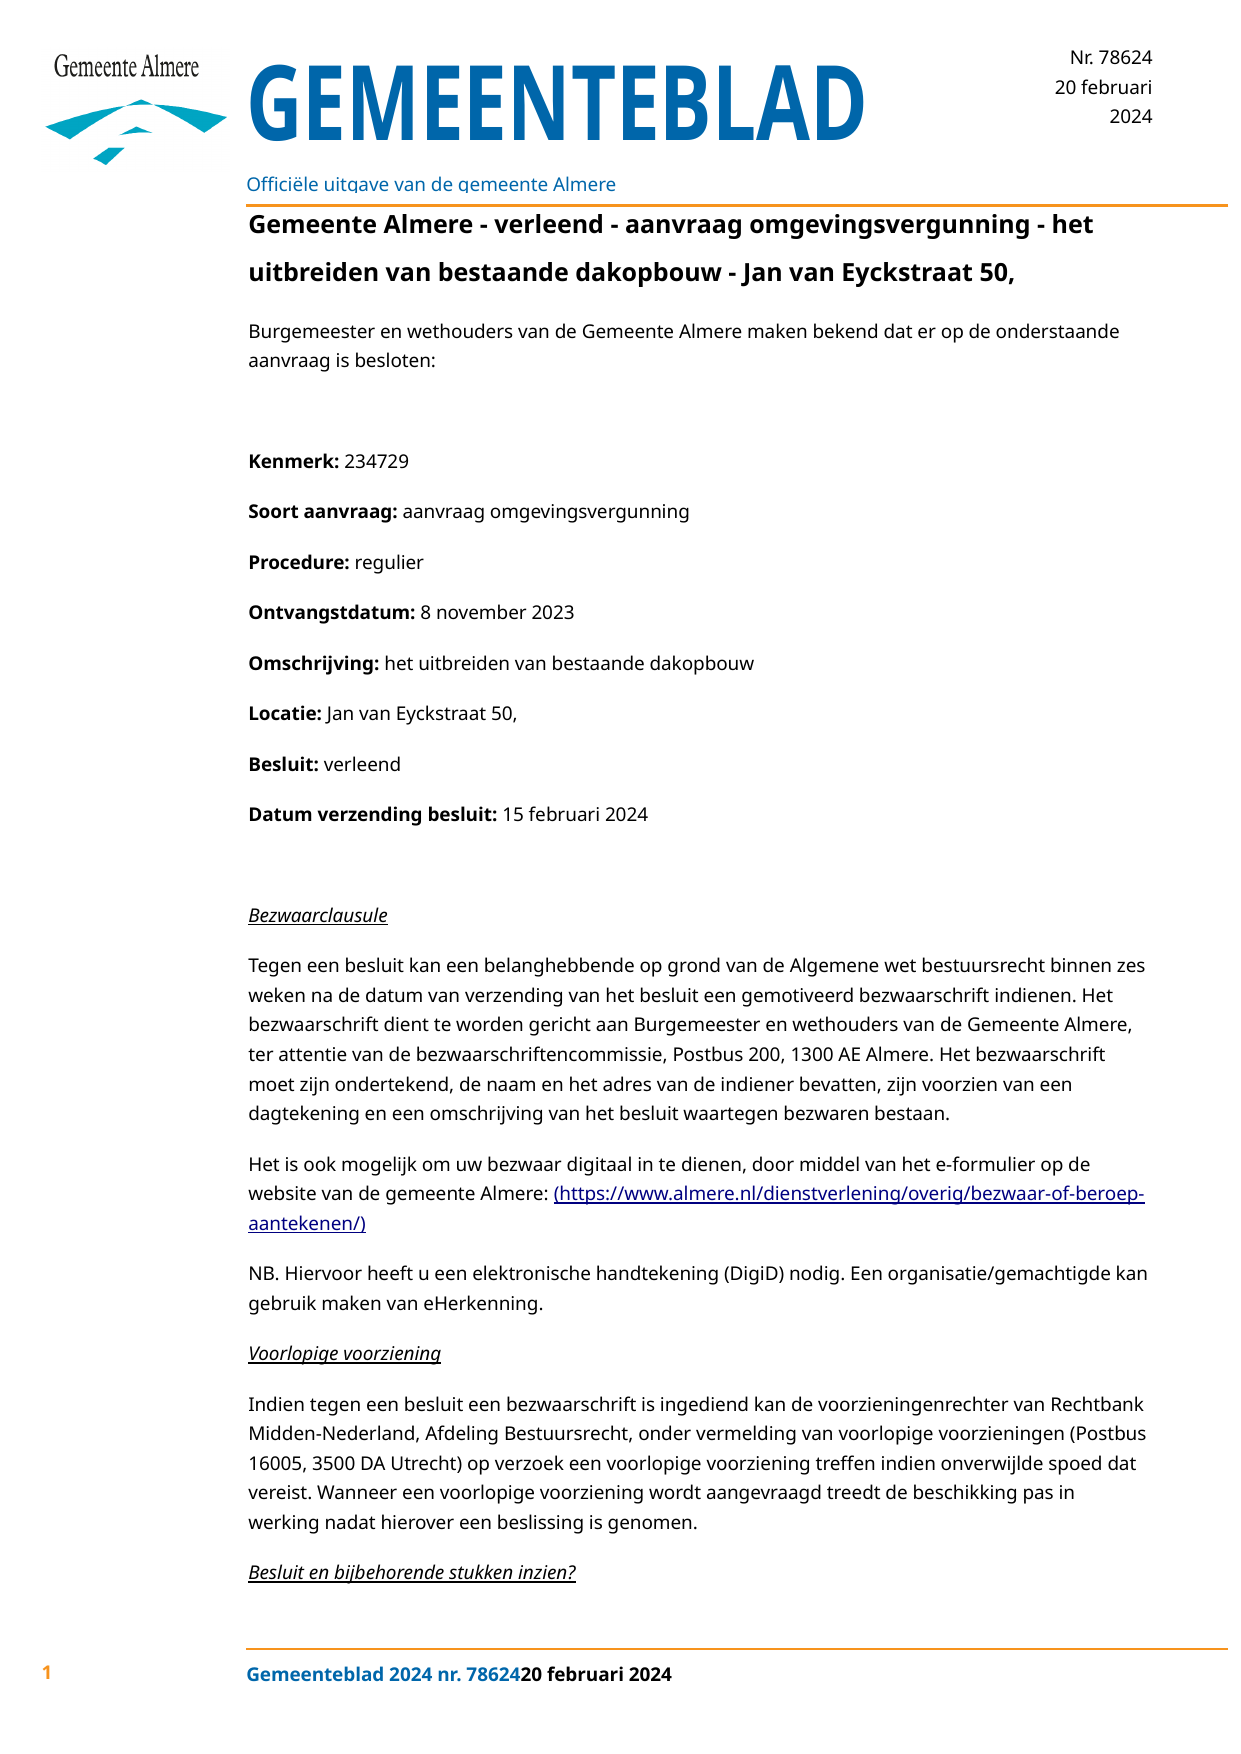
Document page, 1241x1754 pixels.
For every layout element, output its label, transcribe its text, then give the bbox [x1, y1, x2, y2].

text Kenmerk: 234729 [248, 448, 1152, 474]
text Gemeente Almere - verleend - aanvraag omgevingsvergunning - het uitbreiden van bestaande dakopbouw - Jan van Eyckstraat 50, [248, 207, 1152, 288]
text Locatie: Jan van Eyckstraat 50, [248, 700, 1152, 726]
text Tegen een besluit kan een belanghebbende op grond van de Algemene wet bestuursrecht binnen zes weken na de datum van verzending van het besluit een gemotiveerd bezwaarschrift indienen. Het bezwaarschrift dient te worden gericht aan Burgemeester en wethouders van de Gemeente Almere, ter attentie van de bezwaarschriftencommissie, Postbus 200, 1300 AE Almere. Het bezwaarschrift moet zijn ondertekend, de naam en het adres van de indiener bevatten, zijn voorzien van een dagtekening en een omschrijving van het besluit waartegen bezwaren bestaan. [248, 952, 1152, 1126]
text Soort aanvraag: aanvraag omgevingsvergunning [248, 499, 1152, 524]
text Ontvangstdatum: 8 november 2023 [248, 599, 1152, 625]
text Indien tegen een besluit een bezwaarschrift is ingediend kan de voorzieningenrechter van Rechtbank Midden-Nederland, Afdeling Bestuursrecht, onder vermelding van voorlopige voorzieningen (Postbus 16005, 3500 DA Utrecht) op verzoek een voorlopige voorziening treffen indien onverwijlde spoed dat vereist. Wanneer een voorlopige voorziening wordt aangevraagd treedt de beschikking pas in werking nadat hierover een beslissing is genomen. [248, 1391, 1152, 1535]
text Besluit: verleend [248, 751, 1152, 777]
text Procedure: regulier [248, 549, 1152, 575]
text Omschrijving: het uitbreiden van bestaande dakopbouw [248, 650, 1152, 676]
text Voorlopige voorziening [248, 1340, 1152, 1366]
text Het is ook mogelijk om uw bezwaar digitaal in te dienen, door middel van het e-formulier op de website van de gemeente Almere: (https://www.almere.nl/dienstverlening/overig/bezwaar-of-beroep-aantekenen/) [248, 1151, 1152, 1236]
text Bezwaarclausule [248, 902, 1152, 928]
text Datum verzending besluit: 15 februari 2024 [248, 801, 1152, 827]
picture [41, 47, 231, 172]
text Besluit en bijbehorende stukken inzien? [248, 1559, 1152, 1585]
text NB. Hiervoor heeft u een elektronische handtekening (DigiD) nodig. Een organisatie/gemachtigde kan gebruik maken van eHerkenning. [248, 1260, 1152, 1316]
text Burgemeester en wethouders van de Gemeente Almere maken bekend dat er op de onderstaande aanvraag is besloten: [248, 318, 1152, 373]
